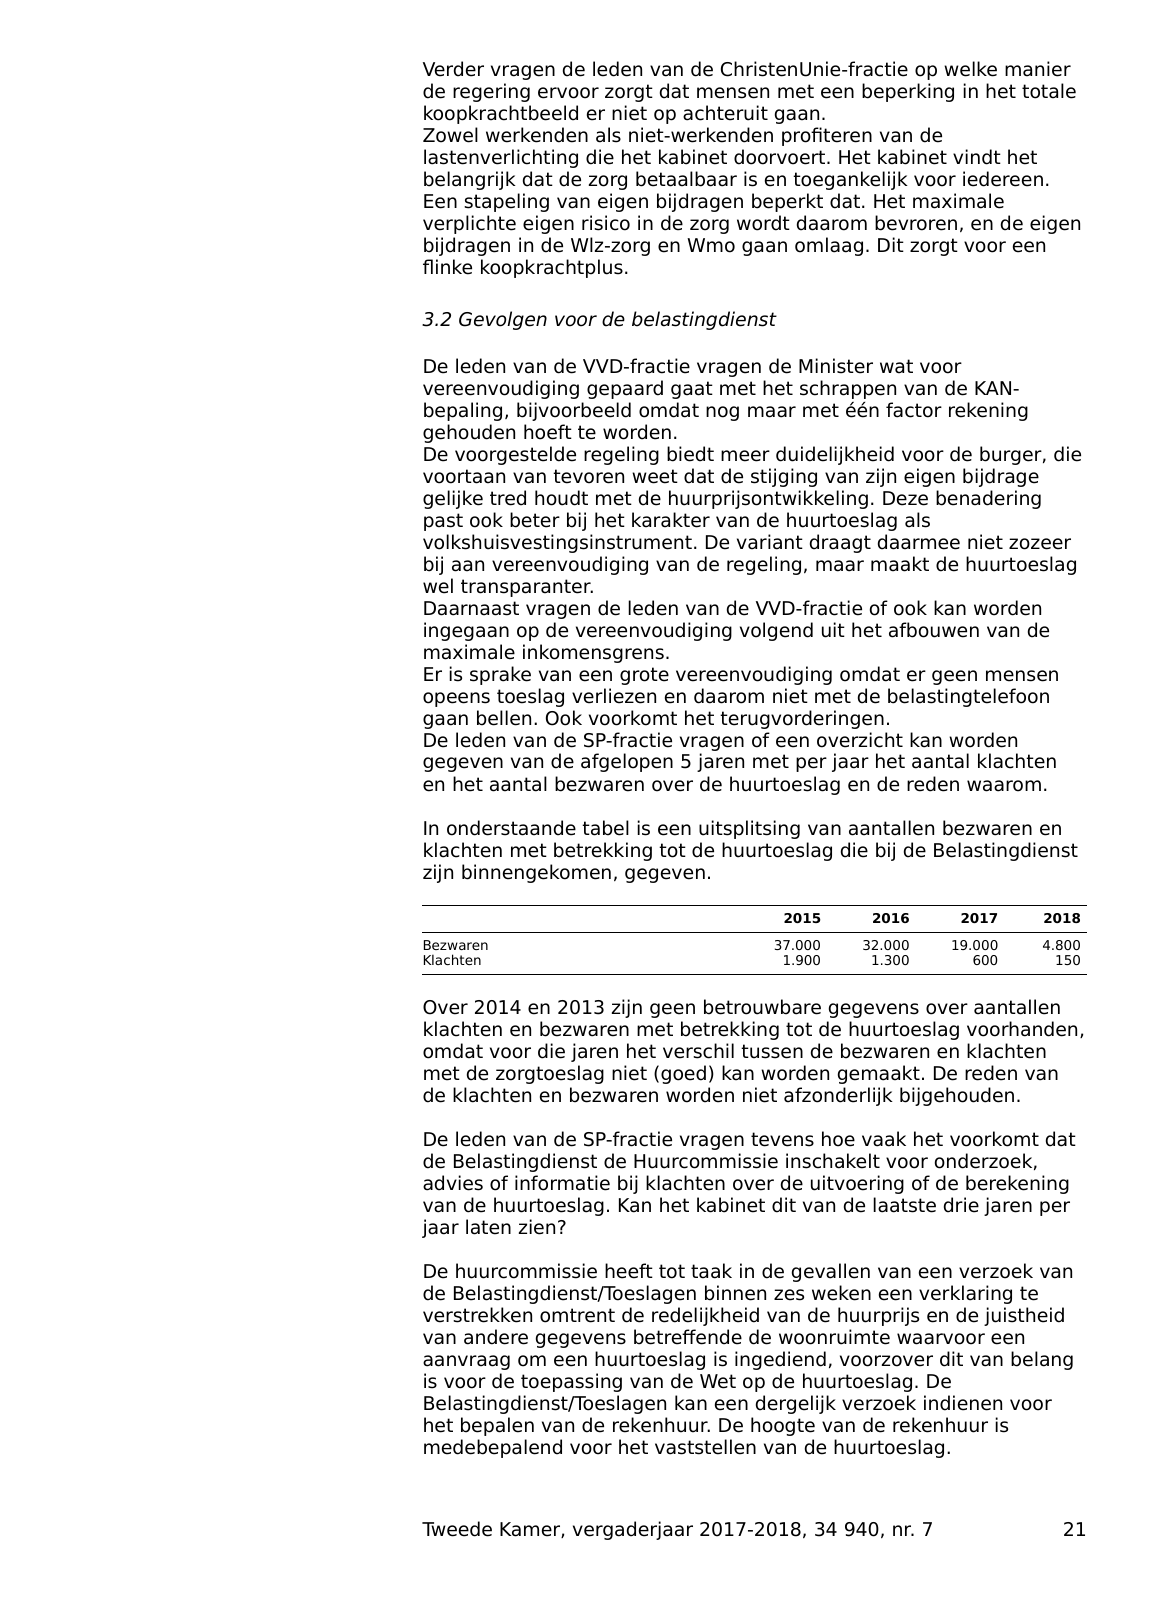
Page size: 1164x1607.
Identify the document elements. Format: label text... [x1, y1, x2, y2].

table_cell 37.000 [738, 933, 827, 953]
text De voorgestelde regeling biedt meer duidelijkheid voor de burger, die voortaan van tevoren weet dat de stijging van zijn eigen bijdrage gelijke tred houdt met de huurprijsontwikkeling. Deze benadering past ook beter bij het karakter van de huurtoeslag als volkshuisvestingsinstrument. De variant draagt daarmee niet zozeer bij aan vereenvoudiging van de regeling, maar maakt de huurtoeslag wel transparanter. [422, 444, 1087, 598]
table_cell 4.800 [1004, 933, 1087, 953]
text Over 2014 en 2013 zijn geen betrouwbare gegevens over aantallen klachten en bezwaren met betrekking tot de huurtoeslag voorhanden, omdat voor die jaren het verschil tussen de bezwaren en klachten met de zorgtoeslag niet (goed) kan worden gemaakt. De reden van de klachten en bezwaren worden niet afzonderlijk bijgehouden. [422, 997, 1087, 1107]
text Verder vragen de leden van de ChristenUnie-fractie op welke manier de regering ervoor zorgt dat mensen met een beperking in het totale koopkrachtbeeld er niet op achteruit gaan. [422, 59, 1087, 125]
table_cell 150 [1004, 953, 1087, 973]
text In onderstaande tabel is een uitsplitsing van aantallen bezwaren en klachten met betrekking tot de huurtoeslag die bij de Belastingdienst zijn binnengekomen, gegeven. [422, 818, 1087, 883]
table_header 2018 [1004, 906, 1087, 932]
text De leden van de SP-fractie vragen tevens hoe vaak het voorkomt dat de Belastingdienst de Huurcommissie inschakelt voor onderzoek, advies of informatie bij klachten over de uitvoering of de berekening van de huurtoeslag. Kan het kabinet dit van de laatste drie jaren per jaar laten zien? [422, 1129, 1087, 1239]
subtitle 3.2 Gevolgen voor de belastingdienst [422, 309, 1087, 331]
text De leden van de SP-fractie vragen of een overzicht kan worden gegeven van de afgelopen 5 jaren met per jaar het aantal klachten en het aantal bezwaren over de huurtoeslag en de reden waarom. [422, 729, 1087, 795]
table_cell Klachten [422, 953, 738, 973]
table_cell 19.000 [915, 933, 1004, 953]
table_cell 1.900 [738, 953, 827, 973]
table_header 2017 [915, 906, 1004, 932]
table_header 2015 [738, 906, 827, 932]
text Zowel werkenden als niet-werkenden profiteren van de lastenverlichting die het kabinet doorvoert. Het kabinet vindt het belangrijk dat de zorg betaalbaar is en toegankelijk voor iedereen. Een stapeling van eigen bijdragen beperkt dat. Het maximale verplichte eigen risico in de zorg wordt daarom bevroren, en de eigen bijdragen in de Wlz-zorg en Wmo gaan omlaag. Dit zorgt voor een flinke koopkrachtplus. [422, 125, 1087, 279]
table_cell 600 [915, 953, 1004, 973]
text De huurcommissie heeft tot taak in de gevallen van een verzoek van de Belastingdienst/Toeslagen binnen zes weken een verklaring te verstrekken omtrent de redelijkheid van de huurprijs en de juistheid van andere gegevens betreffende de woonruimte waarvoor een aanvraag om een huurtoeslag is ingediend, voorzover dit van belang is voor de toepassing van de Wet op de huurtoeslag. De Belastingdienst/Toeslagen kan een dergelijk verzoek indienen voor het bepalen van de rekenhuur. De hoogte van de rekenhuur is medebepalend voor het vaststellen van de huurtoeslag. [422, 1261, 1087, 1459]
table_cell 1.300 [827, 953, 915, 973]
text Daarnaast vragen de leden van de VVD-fractie of ook kan worden ingegaan op de vereenvoudiging volgend uit het afbouwen van de maximale inkomensgrens. [422, 598, 1087, 663]
text De leden van de VVD-fractie vragen de Minister wat voor vereenvoudiging gepaard gaat met het schrappen van de KAN-bepaling, bijvoorbeeld omdat nog maar met één factor rekening gehouden hoeft te worden. [422, 356, 1087, 444]
table_header [422, 906, 738, 932]
table_cell Bezwaren [422, 933, 738, 953]
text Er is sprake van een grote vereenvoudiging omdat er geen mensen opeens toeslag verliezen en daarom niet met de belastingtelefoon gaan bellen. Ook voorkomt het terugvorderingen. [422, 663, 1087, 729]
table_header 2016 [827, 906, 915, 932]
table_cell 32.000 [827, 933, 915, 953]
